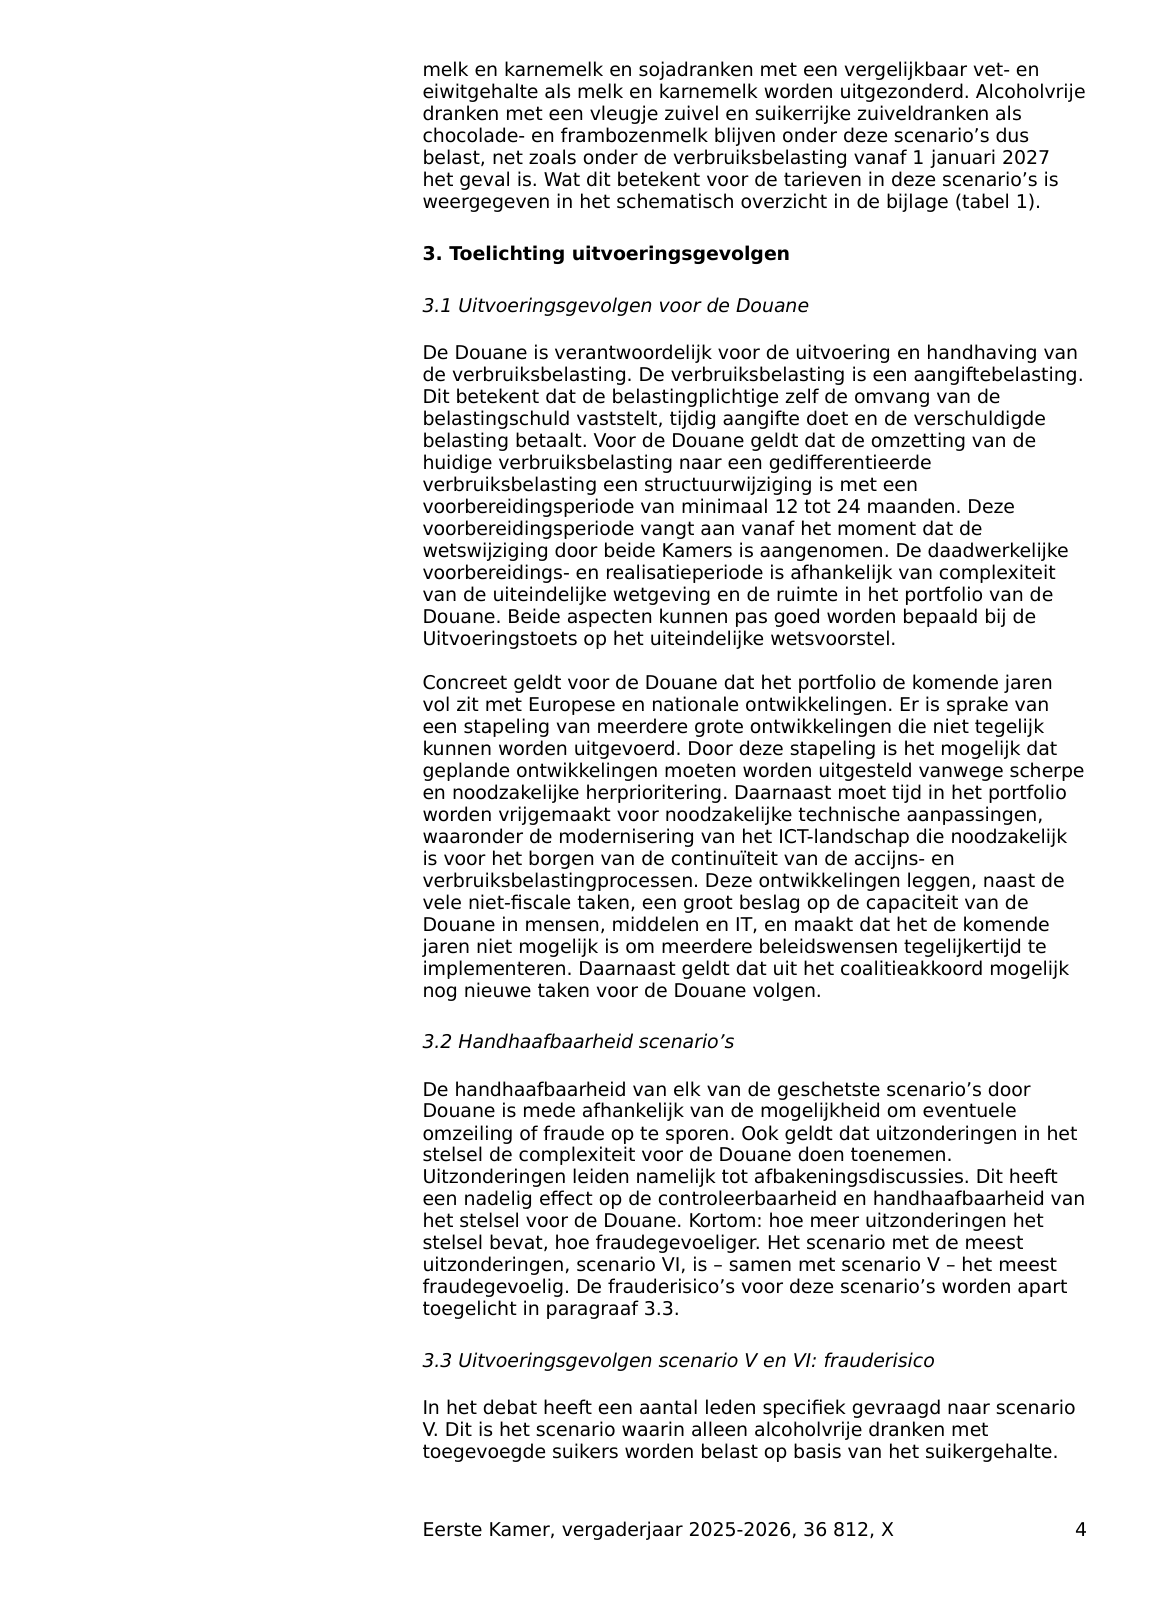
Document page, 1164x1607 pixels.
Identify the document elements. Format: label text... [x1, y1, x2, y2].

text Concreet geldt voor de Douane dat het portfolio de komende jaren vol zit met Europese en nationale ontwikkelingen. Er is sprake van een stapeling van meerdere grote ontwikkelingen die niet tegelijk kunnen worden uitgevoerd. Door deze stapeling is het mogelijk dat geplande ontwikkelingen moeten worden uitgesteld vanwege scherpe en noodzakelijke herprioritering. Daarnaast moet tijd in het portfolio worden vrijgemaakt voor noodzakelijke technische aanpassingen, waaronder de modernisering van het ICT-landschap die noodzakelijk is voor het borgen van de continuïteit van de accijns- en verbruiksbelastingprocessen. Deze ontwikkelingen leggen, naast de vele niet-fiscale taken, een groot beslag op de capaciteit van de Douane in mensen, middelen en IT, en maakt dat het de komende jaren niet mogelijk is om meerdere beleidswensen tegelijkertijd te implementeren. Daarnaast geldt dat uit het coalitieakkoord mogelijk nog nieuwe taken voor de Douane volgen. [422, 672, 1087, 1001]
subtitle 3.3 Uitvoeringsgevolgen scenario V en VI: frauderisico [422, 1350, 1087, 1372]
text In het debat heeft een aantal leden specifiek gevraagd naar scenario V. Dit is het scenario waarin alleen alcoholvrije dranken met toegevoegde suikers worden belast op basis van het suikergehalte. [422, 1397, 1087, 1463]
subtitle 3. Toelichting uitvoeringsgevolgen [422, 243, 1087, 265]
text De handhaafbaarheid van elk van de geschetste scenario’s door Douane is mede afhankelijk van de mogelijkheid om eventuele omzeiling of fraude op te sporen. Ook geldt dat uitzonderingen in het stelsel de complexiteit voor de Douane doen toenemen. Uitzonderingen leiden namelijk tot afbakeningsdiscussies. Dit heeft een nadelig effect op de controleerbaarheid en handhaafbaarheid van het stelsel voor de Douane. Kortom: hoe meer uitzonderingen het stelsel bevat, hoe fraudegevoeliger. Het scenario met de meest uitzonderingen, scenario VI, is – samen met scenario V – het meest fraudegevoelig. De frauderisico’s voor deze scenario’s worden apart toegelicht in paragraaf 3.3. [422, 1078, 1087, 1320]
subtitle 3.1 Uitvoeringsgevolgen voor de Douane [422, 295, 1087, 317]
text De Douane is verantwoordelijk voor de uitvoering en handhaving van de verbruiksbelasting. De verbruiksbelasting is een aangiftebelasting. Dit betekent dat de belastingplichtige zelf de omvang van de belastingschuld vaststelt, tijdig aangifte doet en de verschuldigde belasting betaalt. Voor de Douane geldt dat de omzetting van de huidige verbruiksbelasting naar een gedifferentieerde verbruiksbelasting een structuurwijziging is met een voorbereidingsperiode van minimaal 12 tot 24 maanden. Deze voorbereidingsperiode vangt aan vanaf het moment dat de wetswijziging door beide Kamers is aangenomen. De daadwerkelijke voorbereidings- en realisatieperiode is afhankelijk van complexiteit van de uiteindelijke wetgeving en de ruimte in het portfolio van de Douane. Beide aspecten kunnen pas goed worden bepaald bij de Uitvoeringstoets op het uiteindelijke wetsvoorstel. [422, 342, 1087, 649]
text melk en karnemelk en sojadranken met een vergelijkbaar vet- en eiwitgehalte als melk en karnemelk worden uitgezonderd. Alcoholvrije dranken met een vleugje zuivel en suikerrijke zuiveldranken als chocolade- en frambozenmelk blijven onder deze scenario’s dus belast, net zoals onder de verbruiksbelasting vanaf 1 januari 2027 het geval is. Wat dit betekent voor de tarieven in deze scenario’s is weergegeven in het schematisch overzicht in de bijlage (tabel 1). [422, 59, 1087, 213]
subtitle 3.2 Handhaafbaarheid scenario’s [422, 1031, 1087, 1053]
